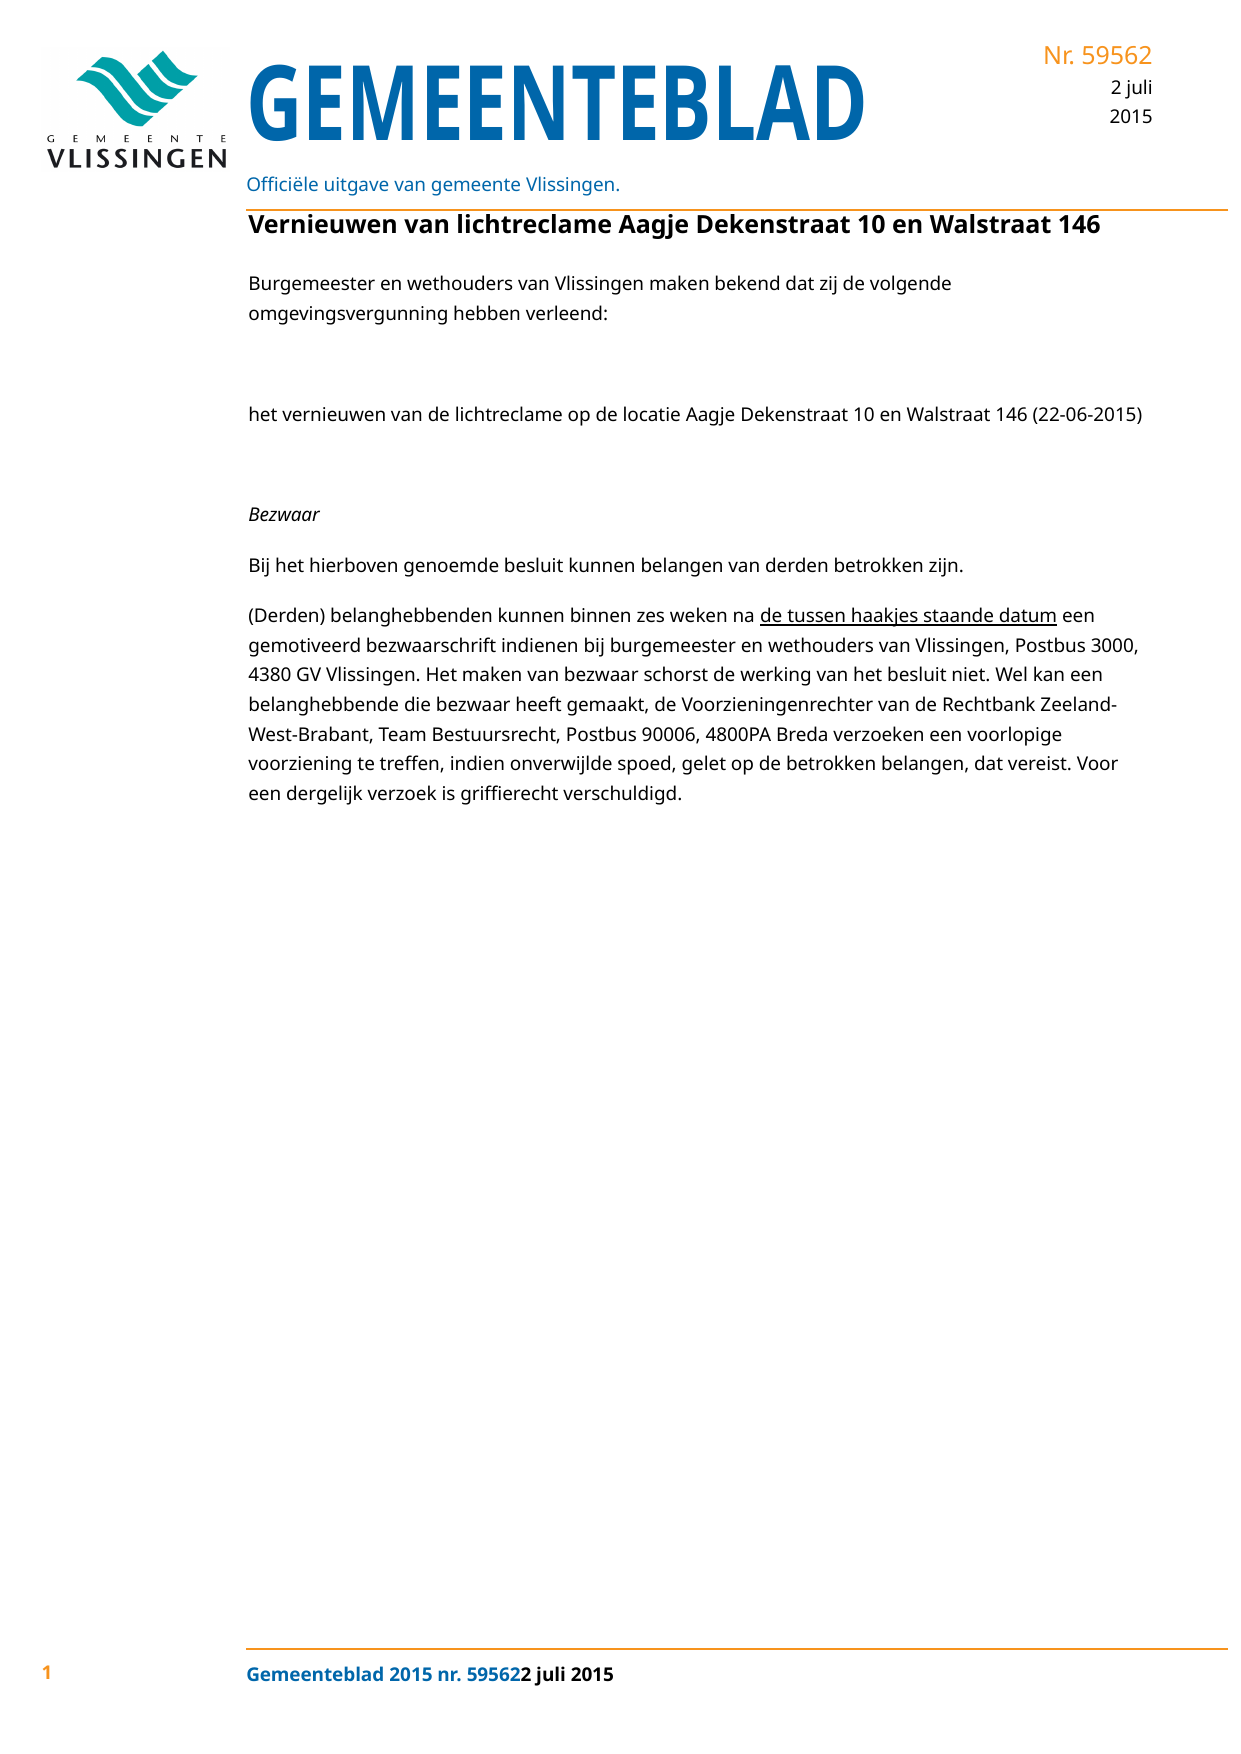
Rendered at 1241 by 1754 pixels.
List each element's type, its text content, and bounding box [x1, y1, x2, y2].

text Bij het hierboven genoemde besluit kunnen belangen van derden betrokken zijn. [248, 552, 1152, 578]
text het vernieuwen van de lichtreclame op de locatie Aagje Dekenstraat 10 en Walstraat 146 (22-06-2015) [248, 401, 1152, 426]
text Bezwaar [248, 502, 1152, 527]
text Burgemeester en wethouders van Vlissingen maken bekend dat zij de volgende omgevingsvergunning hebben verleend: [248, 270, 1152, 326]
text Vernieuwen van lichtreclame Aagje Dekenstraat 10 en Walstraat 146 [248, 211, 1152, 241]
text (Derden) belanghebbenden kunnen binnen zes weken na de tussen haakjes staande datum een gemotiveerd bezwaarschrift indienen bij burgemeester en wethouders van Vlissingen, Postbus 3000, 4380 GV Vlissingen. Het maken van bezwaar schorst de werking van het besluit niet. Wel kan een belanghebbende die bezwaar heeft gemaakt, de Voorzieningenrechter van de Rechtbank Zeeland-West-Brabant, Team Bestuursrecht, Postbus 90006, 4800PA Breda verzoeken een voorlopige voorziening te treffen, indien onverwijlde spoed, gelet op de betrokken belangen, dat vereist. Voor een dergelijk verzoek is griffierecht verschuldigd. [248, 602, 1152, 806]
picture [41, 47, 231, 172]
